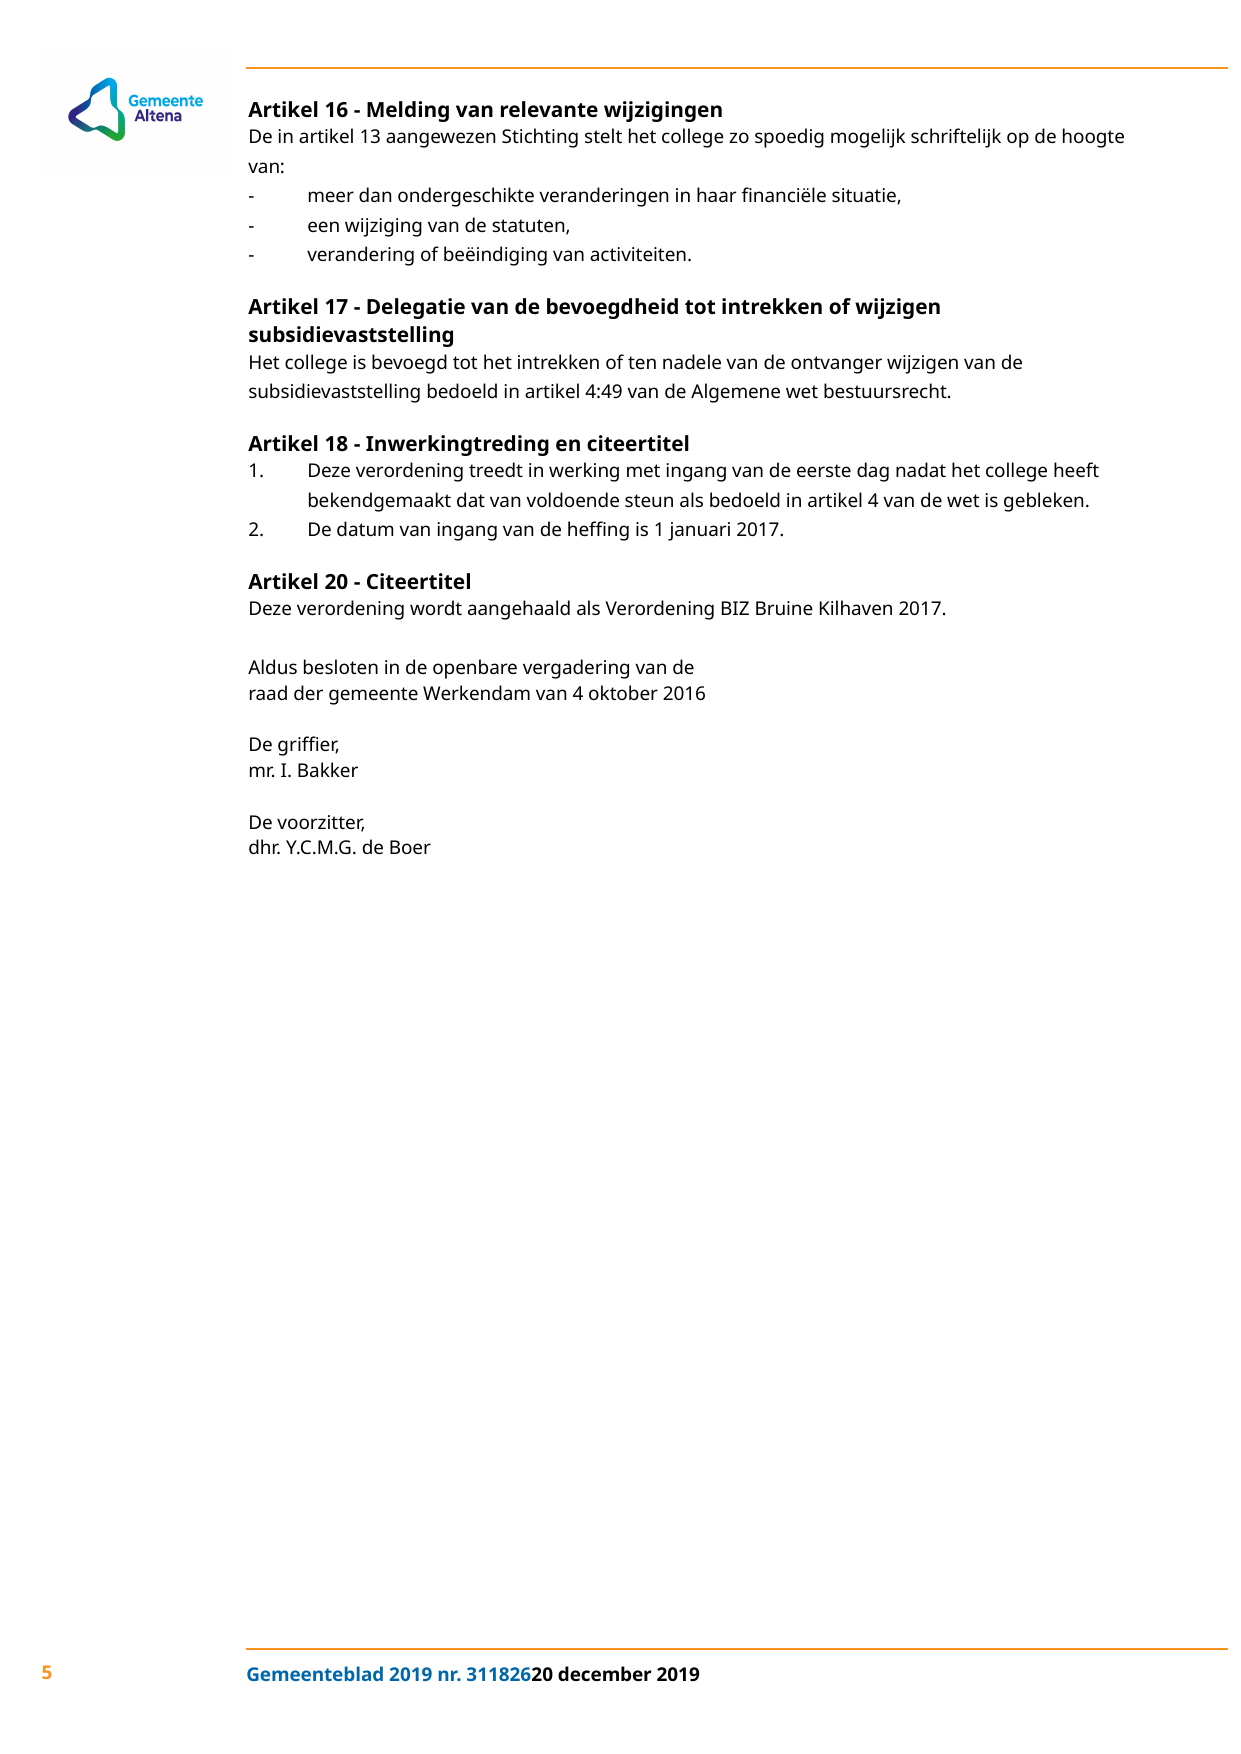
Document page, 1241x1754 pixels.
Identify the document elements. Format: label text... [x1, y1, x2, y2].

picture [41, 47, 231, 172]
list een wijziging van de statuten, [248, 212, 1152, 238]
list De datum van ingang van de heffing is 1 januari 2017. [248, 516, 1152, 542]
list verandering of beëindiging van activiteiten. [248, 242, 1152, 267]
text De griffier, [248, 732, 1152, 757]
text Artikel 17 - Delegatie van de bevoegdheid tot intrekken of wijzigen subsidievaststelling [248, 292, 1152, 349]
text Artikel 20 - Citeertitel [248, 567, 1152, 595]
text Artikel 18 - Inwerkingtreding en citeertitel [248, 429, 1152, 457]
text raad der gemeente Werkendam van 4 oktober 2016 [248, 680, 1152, 706]
text Aldus besloten in de openbare vergadering van de [248, 654, 1152, 680]
list meer dan ondergeschikte veranderingen in haar financiële situatie, [248, 182, 1152, 208]
text mr. I. Bakker [248, 757, 1152, 783]
text Artikel 16 - Melding van relevante wijzigingen [248, 95, 1152, 123]
text Het college is bevoegd tot het intrekken of ten nadele van de ontvanger wijzigen van de subsidievaststelling bedoeld in artikel 4:49 van de Algemene wet bestuursrecht. [248, 349, 1152, 404]
text De voorzitter, [248, 809, 1152, 834]
list Deze verordening treedt in werking met ingang van de eerste dag nadat het college heeft bekendgemaakt dat van voldoende steun als bedoeld in artikel 4 van de wet is gebleken. [248, 457, 1152, 513]
text Deze verordening wordt aangehaald als Verordening BIZ Bruine Kilhaven 2017. [248, 595, 1152, 621]
text De in artikel 13 aangewezen Stichting stelt het college zo spoedig mogelijk schriftelijk op de hoogte van: [248, 123, 1152, 178]
text dhr. Y.C.M.G. de Boer [248, 834, 1152, 860]
